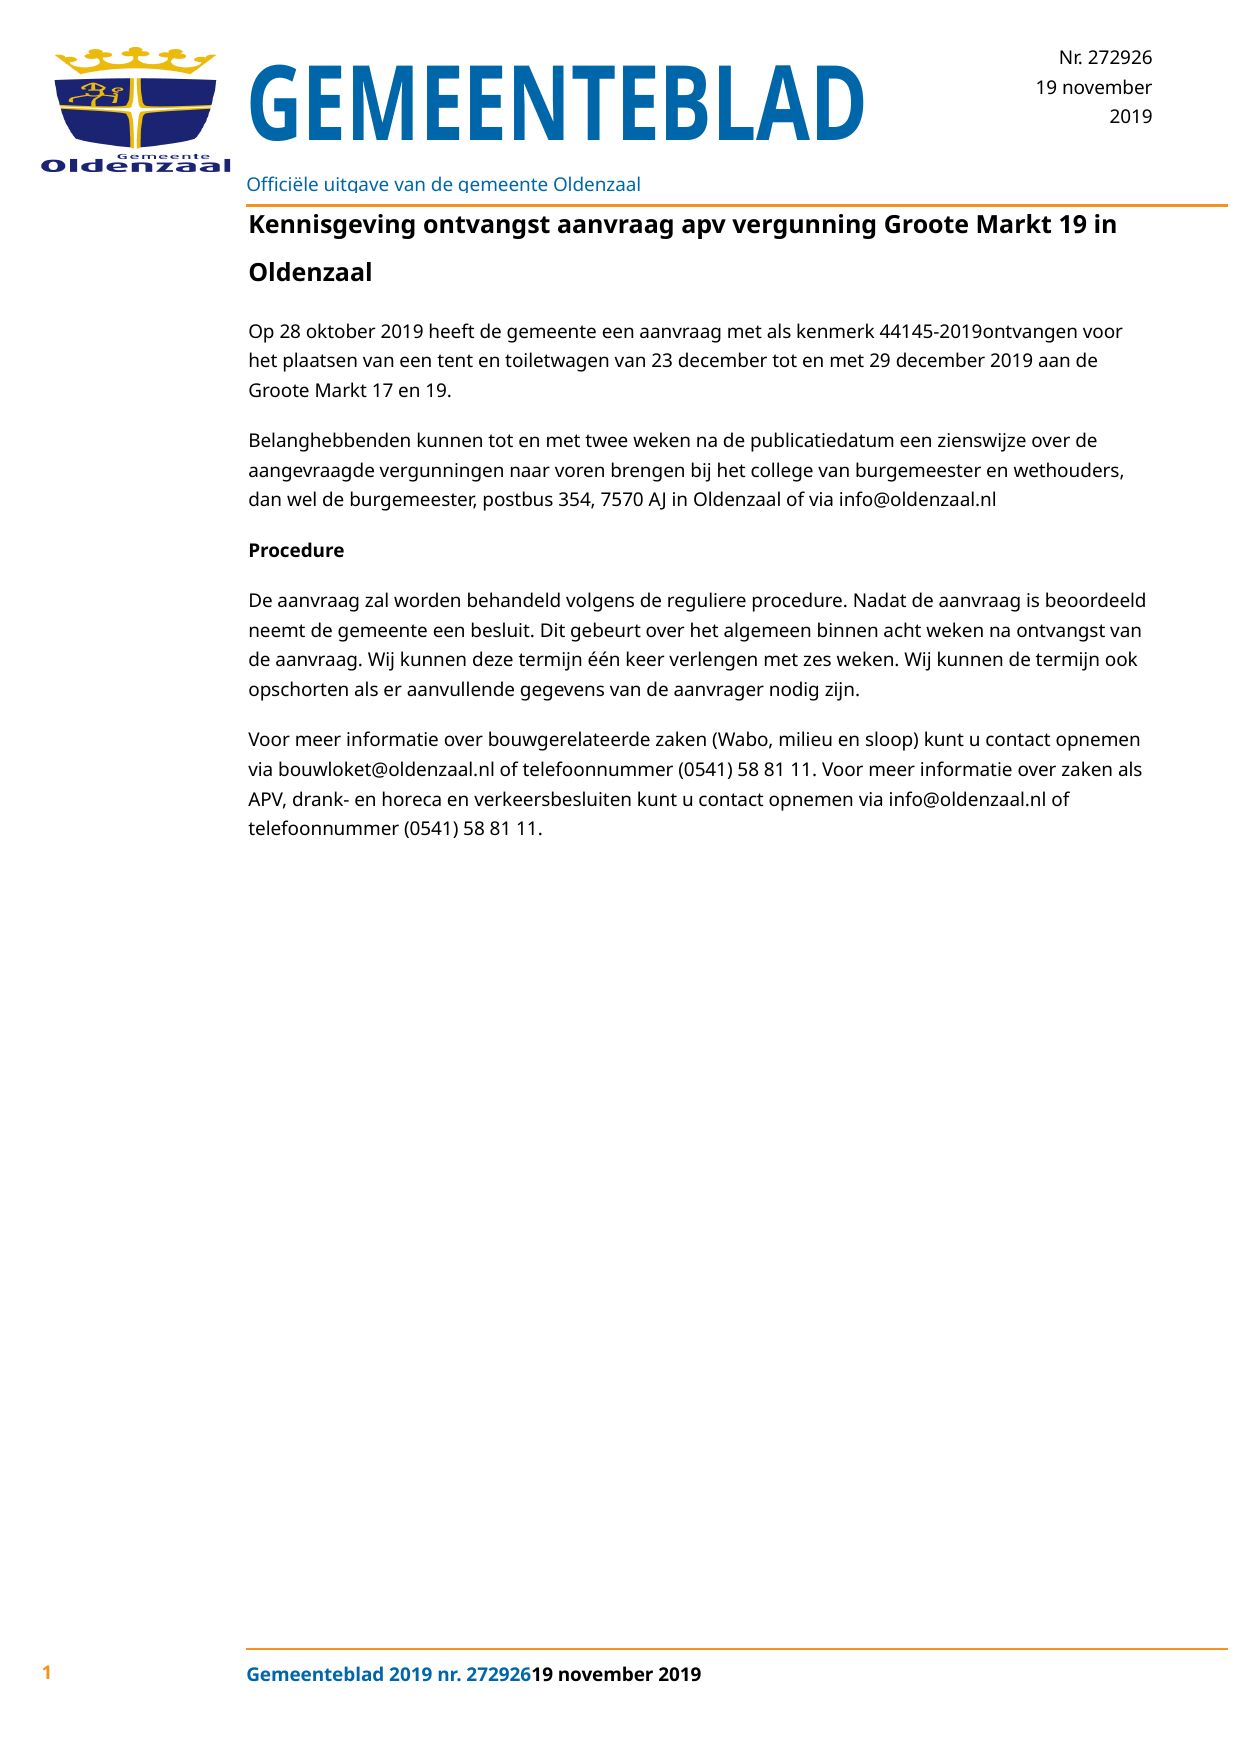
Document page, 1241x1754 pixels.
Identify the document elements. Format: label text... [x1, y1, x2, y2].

text Op 28 oktober 2019 heeft de gemeente een aanvraag met als kenmerk 44145-2019ontvangen voor het plaatsen van een tent en toiletwagen van 23 december tot en met 29 december 2019 aan de Groote Markt 17 en 19. [248, 318, 1152, 403]
text Belanghebbenden kunnen tot en met twee weken na de publicatiedatum een zienswijze over de aangevraagde vergunningen naar voren brengen bij het college van burgemeester en wethouders, dan wel de burgemeester, postbus 354, 7570 AJ in Oldenzaal of via info@oldenzaal.nl [248, 427, 1152, 512]
text De aanvraag zal worden behandeld volgens de reguliere procedure. Nadat de aanvraag is beoordeeld neemt de gemeente een besluit. Dit gebeurt over het algemeen binnen acht weken na ontvangst van de aanvraag. Wij kunnen deze termijn één keer verlengen met zes weken. Wij kunnen de termijn ook opschorten als er aanvullende gegevens van de aanvrager nodig zijn. [248, 587, 1152, 702]
text Kennisgeving ontvangst aanvraag apv vergunning Groote Markt 19 in Oldenzaal [248, 207, 1152, 288]
text Procedure [248, 537, 1152, 563]
text Voor meer informatie over bouwgerelateerde zaken (Wabo, milieu en sloop) kunt u contact opnemen via bouwloket@oldenzaal.nl of telefoonnummer (0541) 58 81 11. Voor meer informatie over zaken als APV, drank- en horeca en verkeersbesluiten kunt u contact opnemen via info@oldenzaal.nl of telefoonnummer (0541) 58 81 11. [248, 727, 1152, 841]
picture [41, 47, 231, 172]
